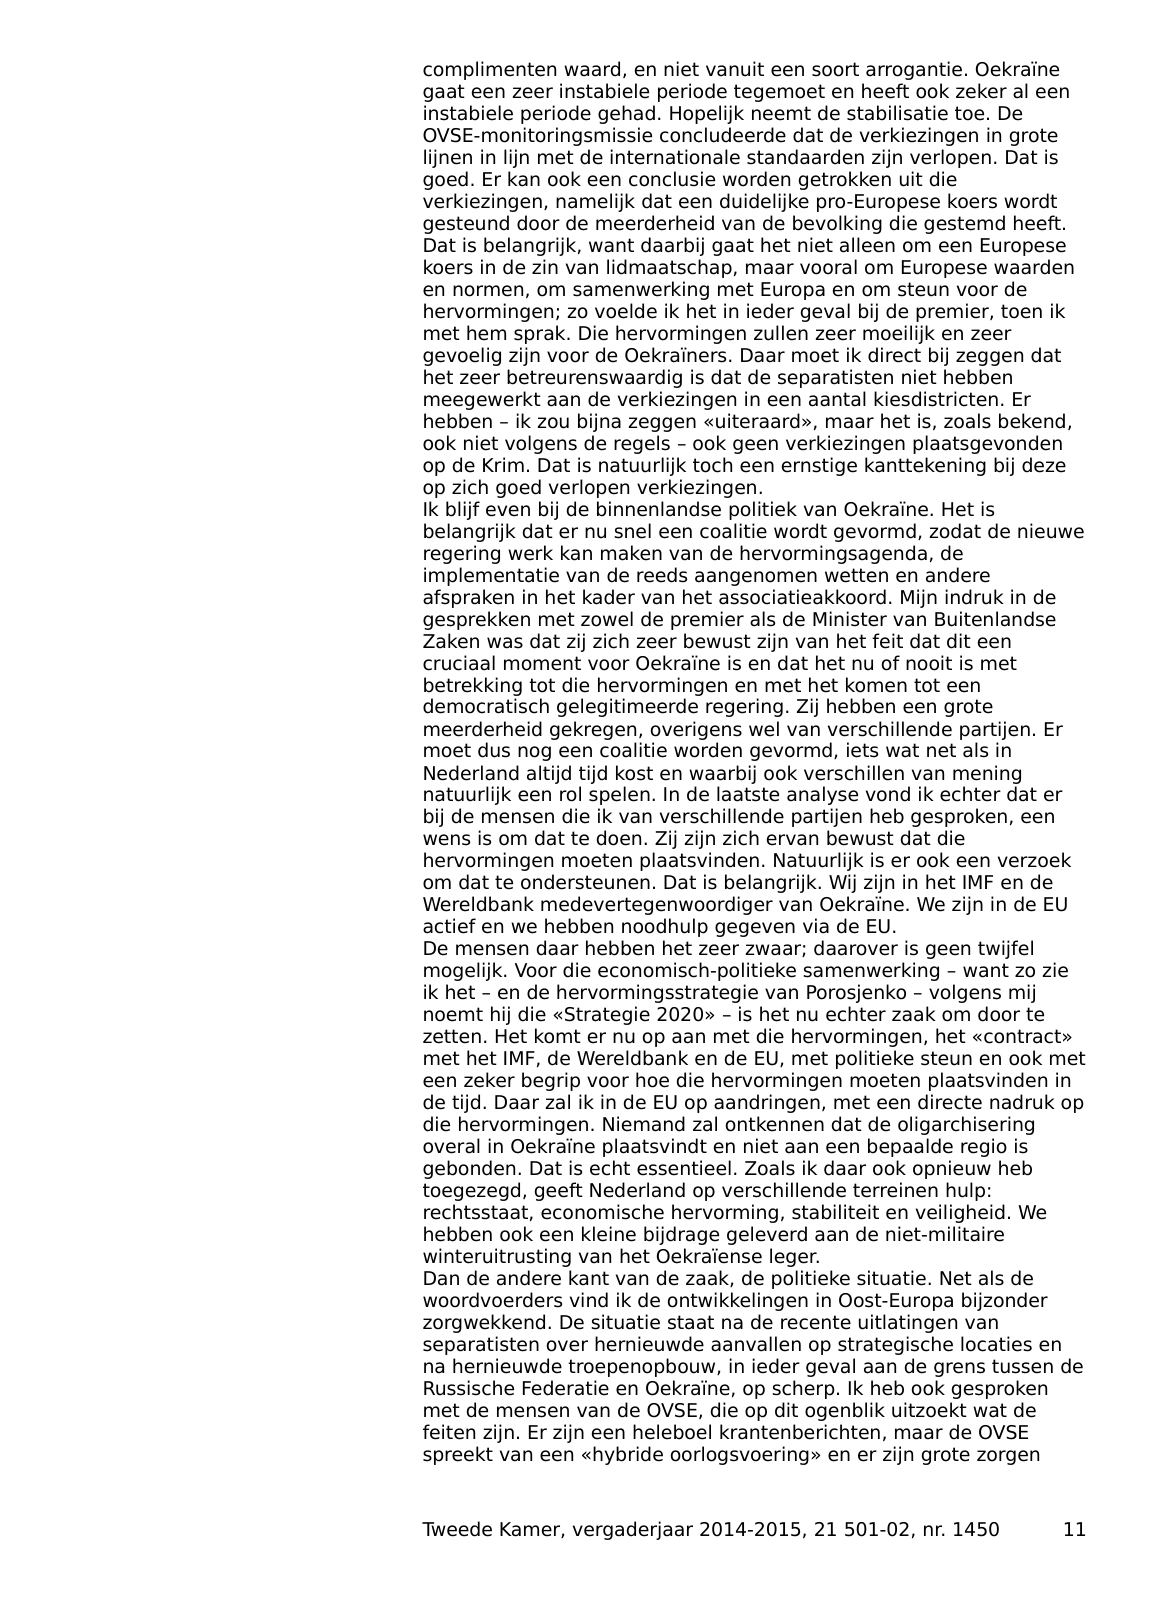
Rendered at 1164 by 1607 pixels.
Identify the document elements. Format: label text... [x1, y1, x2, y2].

text Ik blijf even bij de binnenlandse politiek van Oekraïne. Het is belangrijk dat er nu snel een coalitie wordt gevormd, zodat de nieuwe regering werk kan maken van de hervormingsagenda, de implementatie van de reeds aangenomen wetten en andere afspraken in het kader van het associatieakkoord. Mijn indruk in de gesprekken met zowel de premier als de Minister van Buitenlandse Zaken was dat zij zich zeer bewust zijn van het feit dat dit een cruciaal moment voor Oekraïne is en dat het nu of nooit is met betrekking tot die hervormingen en met het komen tot een democratisch gelegitimeerde regering. Zij hebben een grote meerderheid gekregen, overigens wel van verschillende partijen. Er moet dus nog een coalitie worden gevormd, iets wat net als in Nederland altijd tijd kost en waarbij ook verschillen van mening natuurlijk een rol spelen. In de laatste analyse vond ik echter dat er bij de mensen die ik van verschillende partijen heb gesproken, een wens is om dat te doen. Zij zijn zich ervan bewust dat die hervormingen moeten plaatsvinden. Natuurlijk is er ook een verzoek om dat te ondersteunen. Dat is belangrijk. Wij zijn in het IMF en de Wereldbank medevertegenwoordiger van Oekraïne. We zijn in de EU actief en we hebben noodhulp gegeven via de EU. [422, 499, 1087, 938]
text Dan de andere kant van de zaak, de politieke situatie. Net als de woordvoerders vind ik de ontwikkelingen in Oost-Europa bijzonder zorgwekkend. De situatie staat na de recente uitlatingen van separatisten over hernieuwde aanvallen op strategische locaties en na hernieuwde troepenopbouw, in ieder geval aan de grens tussen de Russische Federatie en Oekraïne, op scherp. Ik heb ook gesproken met de mensen van de OVSE, die op dit ogenblik uitzoekt wat de feiten zijn. Er zijn een heleboel krantenberichten, maar de OVSE spreekt van een «hybride oorlogsvoering» en er zijn grote zorgen [422, 1268, 1087, 1466]
text De mensen daar hebben het zeer zwaar; daarover is geen twijfel mogelijk. Voor die economisch-politieke samenwerking – want zo zie ik het – en de hervormingsstrategie van Porosjenko – volgens mij noemt hij die «Strategie 2020» – is het nu echter zaak om door te zetten. Het komt er nu op aan met die hervormingen, het «contract» met het IMF, de Wereldbank en de EU, met politieke steun en ook met een zeker begrip voor hoe die hervormingen moeten plaatsvinden in de tijd. Daar zal ik in de EU op aandringen, met een directe nadruk op die hervormingen. Niemand zal ontkennen dat de oligarchisering overal in Oekraïne plaatsvindt en niet aan een bepaalde regio is gebonden. Dat is echt essentieel. Zoals ik daar ook opnieuw heb toegezegd, geeft Nederland op verschillende terreinen hulp: rechtsstaat, economische hervorming, stabiliteit en veiligheid. We hebben ook een kleine bijdrage geleverd aan de niet-militaire winteruitrusting van het Oekraïense leger. [422, 938, 1087, 1268]
text complimenten waard, en niet vanuit een soort arrogantie. Oekraïne gaat een zeer instabiele periode tegemoet en heeft ook zeker al een instabiele periode gehad. Hopelijk neemt de stabilisatie toe. De OVSE-monitoringsmissie concludeerde dat de verkiezingen in grote lijnen in lijn met de internationale standaarden zijn verlopen. Dat is goed. Er kan ook een conclusie worden getrokken uit die verkiezingen, namelijk dat een duidelijke pro-Europese koers wordt gesteund door de meerderheid van de bevolking die gestemd heeft. Dat is belangrijk, want daarbij gaat het niet alleen om een Europese koers in de zin van lidmaatschap, maar vooral om Europese waarden en normen, om samenwerking met Europa en om steun voor de hervormingen; zo voelde ik het in ieder geval bij de premier, toen ik met hem sprak. Die hervormingen zullen zeer moeilijk en zeer gevoelig zijn voor de Oekraïners. Daar moet ik direct bij zeggen dat het zeer betreurenswaardig is dat de separatisten niet hebben meegewerkt aan de verkiezingen in een aantal kiesdistricten. Er hebben – ik zou bijna zeggen «uiteraard», maar het is, zoals bekend, ook niet volgens de regels – ook geen verkiezingen plaatsgevonden op de Krim. Dat is natuurlijk toch een ernstige kanttekening bij deze op zich goed verlopen verkiezingen. [422, 59, 1087, 499]
